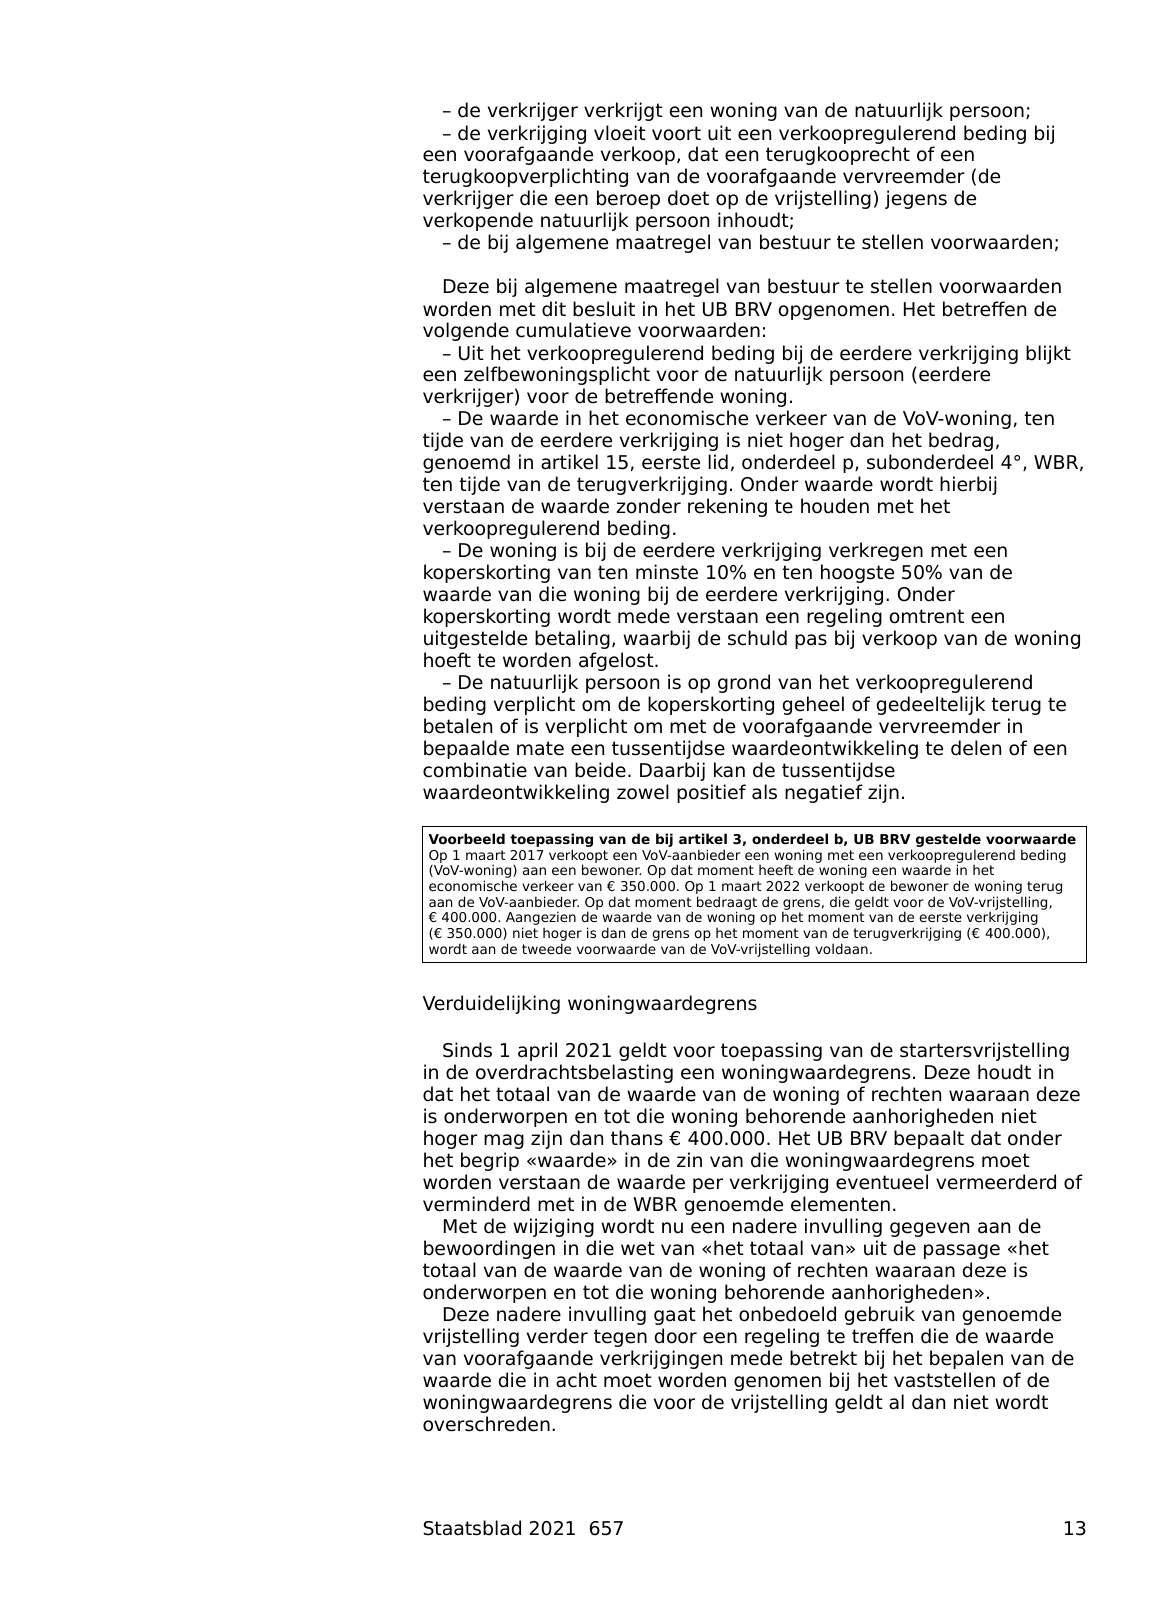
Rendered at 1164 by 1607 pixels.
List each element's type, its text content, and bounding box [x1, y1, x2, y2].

text Sinds 1 april 2021 geldt voor toepassing van de startersvrijstelling in de overdrachtsbelasting een woningwaardegrens. Deze houdt in dat het totaal van de waarde van de woning of rechten waaraan deze is onderworpen en tot die woning behorende aanhorigheden niet hoger mag zijn dan thans € 400.000. Het UB BRV bepaalt dat onder het begrip «waarde» in de zin van die woningwaardegrens moet worden verstaan de waarde per verkrijging eventueel vermeerderd of verminderd met in de WBR genoemde elementen. [422, 1040, 1087, 1216]
text Deze bij algemene maatregel van bestuur te stellen voorwaarden worden met dit besluit in het UB BRV opgenomen. Het betreffen de volgende cumulatieve voorwaarden: [422, 276, 1087, 342]
text – De waarde in het economische verkeer van de VoV-woning, ten tijde van de eerdere verkrijging is niet hoger dan het bedrag, genoemd in artikel 15, eerste lid, onderdeel p, subonderdeel 4°, WBR, ten tijde van de terugverkrijging. Onder waarde wordt hierbij verstaan de waarde zonder rekening te houden met het verkoopregulerend beding. [422, 408, 1087, 540]
text Deze nadere invulling gaat het onbedoeld gebruik van genoemde vrijstelling verder tegen door een regeling te treffen die de waarde van voorafgaande verkrijgingen mede betrekt bij het bepalen van de waarde die in acht moet worden genomen bij het vaststellen of de woningwaardegrens die voor de vrijstelling geldt al dan niet wordt overschreden. [422, 1304, 1087, 1436]
text – De woning is bij de eerdere verkrijging verkregen met een koperskorting van ten minste 10% en ten hoogste 50% van de waarde van die woning bij de eerdere verkrijging. Onder koperskorting wordt mede verstaan een regeling omtrent een uitgestelde betaling, waarbij de schuld pas bij verkoop van de woning hoeft te worden afgelost. [422, 540, 1087, 672]
text – de verkrijging vloeit voort uit een verkoopregulerend beding bij een voorafgaande verkoop, dat een terugkooprecht of een terugkoopverplichting van de voorafgaande vervreemder (de verkrijger die een beroep doet op de vrijstelling) jegens de verkopende natuurlijk persoon inhoudt; [422, 122, 1087, 232]
text – de bij algemene maatregel van bestuur te stellen voorwaarden; [422, 232, 1087, 254]
table_header Voorbeeld toepassing van de bij artikel 3, onderdeel b, UB BRV gestelde voorwaarde Op 1 maart 2017 verkoopt een VoV-aanbieder een woning met een verkoopregulerend beding (VoV-woning) aan een bewoner. Op dat moment heeft de woning een waarde in het economische verkeer van € 350.000. Op 1 maart 2022 verkoopt de bewoner de woning terug aan de VoV-aanbieder. Op dat moment bedraagt de grens, die geldt voor de VoV-vrijstelling, € 400.000. Aangezien de waarde van de woning op het moment van de eerste verkrijging (€ 350.000) niet hoger is dan de grens op het moment van de terugverkrijging (€ 400.000), wordt aan de tweede voorwaarde van de VoV-vrijstelling voldaan. [423, 827, 1086, 962]
text – Uit het verkoopregulerend beding bij de eerdere verkrijging blijkt een zelfbewoningsplicht voor de natuurlijk persoon (eerdere verkrijger) voor de betreffende woning. [422, 342, 1087, 408]
text Met de wijziging wordt nu een nadere invulling gegeven aan de bewoordingen in die wet van «het totaal van» uit de passage «het totaal van de waarde van de woning of rechten waaraan deze is onderworpen en tot die woning behorende aanhorigheden». [422, 1216, 1087, 1304]
text – de verkrijger verkrijgt een woning van de natuurlijk persoon; [422, 100, 1087, 122]
text – De natuurlijk persoon is op grond van het verkoopregulerend beding verplicht om de koperskorting geheel of gedeeltelijk terug te betalen of is verplicht om met de voorafgaande vervreemder in bepaalde mate een tussentijdse waardeontwikkeling te delen of een combinatie van beide. Daarbij kan de tussentijdse waardeontwikkeling zowel positief als negatief zijn. [422, 672, 1087, 804]
subtitle Verduidelijking woningwaardegrens [422, 993, 1087, 1015]
